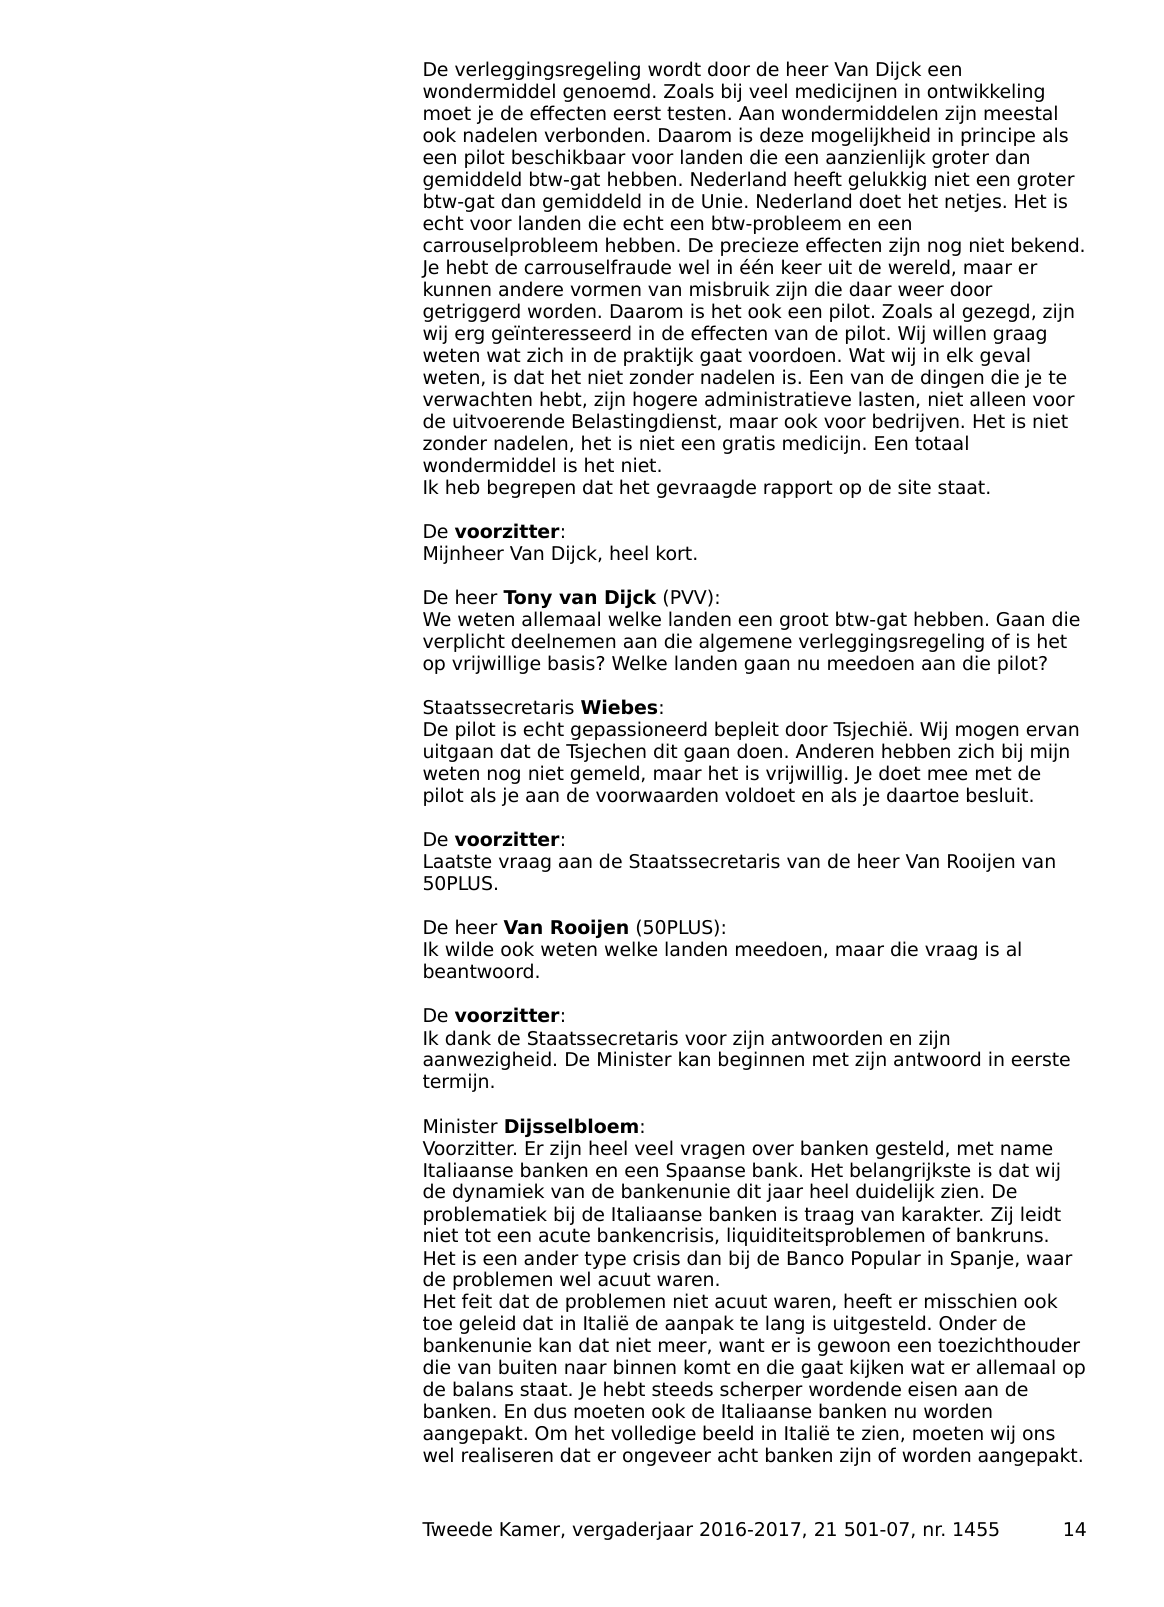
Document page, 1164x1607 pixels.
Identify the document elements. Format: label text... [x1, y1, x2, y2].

text Staatssecretaris Wiebes: [422, 697, 1087, 719]
text Laatste vraag aan de Staatssecretaris van de heer Van Rooijen van 50PLUS. [422, 851, 1087, 895]
text De voorzitter: [422, 829, 1087, 851]
text Het feit dat de problemen niet acuut waren, heeft er misschien ook toe geleid dat in Italië de aanpak te lang is uitgesteld. Onder de bankenunie kan dat niet meer, want er is gewoon een toezichthouder die van buiten naar binnen komt en die gaat kijken wat er allemaal op de balans staat. Je hebt steeds scherper wordende eisen aan de banken. En dus moeten ook de Italiaanse banken nu worden aangepakt. Om het volledige beeld in Italië te zien, moeten wij ons wel realiseren dat er ongeveer acht banken zijn of worden aangepakt. [422, 1291, 1087, 1467]
text We weten allemaal welke landen een groot btw-gat hebben. Gaan die verplicht deelnemen aan die algemene verleggingsregeling of is het op vrijwillige basis? Welke landen gaan nu meedoen aan die pilot? [422, 609, 1087, 675]
text De voorzitter: [422, 521, 1087, 543]
text De verleggingsregeling wordt door de heer Van Dijck een wondermiddel genoemd. Zoals bij veel medicijnen in ontwikkeling moet je de effecten eerst testen. Aan wondermiddelen zijn meestal ook nadelen verbonden. Daarom is deze mogelijkheid in principe als een pilot beschikbaar voor landen die een aanzienlijk groter dan gemiddeld btw-gat hebben. Nederland heeft gelukkig niet een groter btw-gat dan gemiddeld in de Unie. Nederland doet het netjes. Het is echt voor landen die echt een btw-probleem en een carrouselprobleem hebben. De precieze effecten zijn nog niet bekend. Je hebt de carrouselfraude wel in één keer uit de wereld, maar er kunnen andere vormen van misbruik zijn die daar weer door getriggerd worden. Daarom is het ook een pilot. Zoals al gezegd, zijn wij erg geïnteresseerd in de effecten van de pilot. Wij willen graag weten wat zich in de praktijk gaat voordoen. Wat wij in elk geval weten, is dat het niet zonder nadelen is. Een van de dingen die je te verwachten hebt, zijn hogere administratieve lasten, niet alleen voor de uitvoerende Belastingdienst, maar ook voor bedrijven. Het is niet zonder nadelen, het is niet een gratis medicijn. Een totaal wondermiddel is het niet. [422, 59, 1087, 477]
text De heer Tony van Dijck (PVV): [422, 587, 1087, 609]
text De pilot is echt gepassioneerd bepleit door Tsjechië. Wij mogen ervan uitgaan dat de Tsjechen dit gaan doen. Anderen hebben zich bij mijn weten nog niet gemeld, maar het is vrijwillig. Je doet mee met de pilot als je aan de voorwaarden voldoet en als je daartoe besluit. [422, 719, 1087, 807]
text Voorzitter. Er zijn heel veel vragen over banken gesteld, met name Italiaanse banken en een Spaanse bank. Het belangrijkste is dat wij de dynamiek van de bankenunie dit jaar heel duidelijk zien. De problematiek bij de Italiaanse banken is traag van karakter. Zij leidt niet tot een acute bankencrisis, liquiditeitsproblemen of bankruns. Het is een ander type crisis dan bij de Banco Popular in Spanje, waar de problemen wel acuut waren. [422, 1137, 1087, 1291]
text Ik dank de Staatssecretaris voor zijn antwoorden en zijn aanwezigheid. De Minister kan beginnen met zijn antwoord in eerste termijn. [422, 1027, 1087, 1093]
text Ik wilde ook weten welke landen meedoen, maar die vraag is al beantwoord. [422, 939, 1087, 983]
text Ik heb begrepen dat het gevraagde rapport op de site staat. [422, 477, 1087, 499]
text Minister Dijsselbloem: [422, 1116, 1087, 1137]
text Mijnheer Van Dijck, heel kort. [422, 543, 1087, 565]
text De heer Van Rooijen (50PLUS): [422, 917, 1087, 939]
text De voorzitter: [422, 1005, 1087, 1027]
